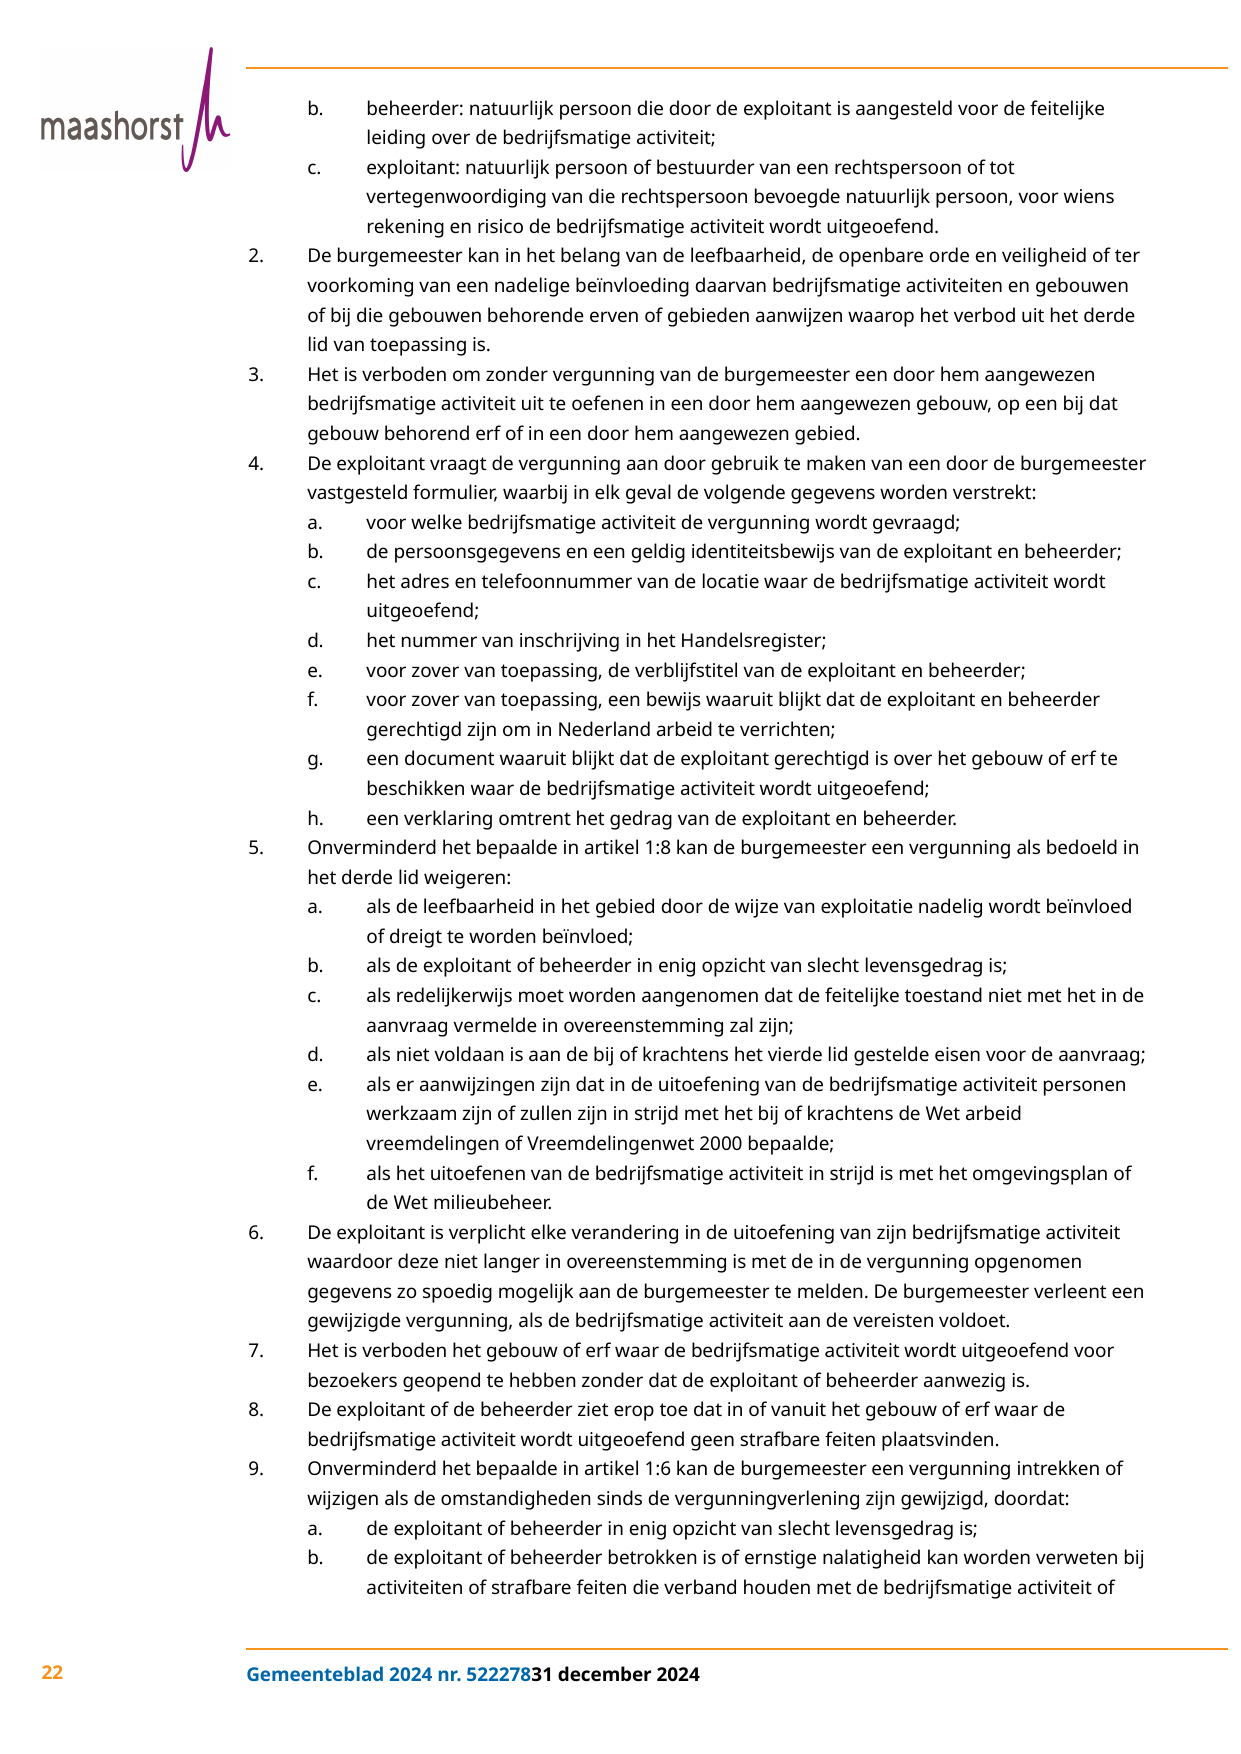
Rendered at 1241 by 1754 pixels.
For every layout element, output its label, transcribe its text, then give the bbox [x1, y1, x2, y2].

list De burgemeester kan in het belang van de leefbaarheid, de openbare orde en veiligheid of ter voorkoming van een nadelige beïnvloeding daarvan bedrijfsmatige activiteiten en gebouwen of bij die gebouwen behorende erven of gebieden aanwijzen waarop het verbod uit het derde lid van toepassing is. [248, 243, 1152, 357]
list Onverminderd het bepaalde in artikel 1:6 kan de burgemeester een vergunning intrekken of wijzigen als de omstandigheden sinds de vergunningverlening zijn gewijzigd, doordat: [248, 1456, 1152, 1511]
list als de leefbaarheid in het gebied door de wijze van exploitatie nadelig wordt beïnvloed of dreigt te worden beïnvloed; [307, 893, 1152, 949]
list voor zover van toepassing, een bewijs waaruit blijkt dat de exploitant en beheerder gerechtigd zijn om in Nederland arbeid te verrichten; [307, 686, 1152, 742]
list de persoonsgegevens en een geldig identiteitsbewijs van de exploitant en beheerder; [307, 538, 1152, 564]
list als redelijkerwijs moet worden aangenomen dat de feitelijke toestand niet met het in de aanvraag vermelde in overeenstemming zal zijn; [307, 982, 1152, 1038]
list beheerder: natuurlijk persoon die door de exploitant is aangesteld voor de feitelijke leiding over de bedrijfsmatige activiteit; [307, 95, 1152, 150]
list een verklaring omtrent het gedrag van de exploitant en beheerder. [307, 805, 1152, 831]
list als de exploitant of beheerder in enig opzicht van slecht levensgedrag is; [307, 953, 1152, 978]
list Het is verboden om zonder vergunning van de burgemeester een door hem aangewezen bedrijfsmatige activiteit uit te oefenen in een door hem aangewezen gebouw, op een bij dat gebouw behorend erf of in een door hem aangewezen gebied. [248, 361, 1152, 446]
picture [41, 47, 231, 172]
list als het uitoefenen van de bedrijfsmatige activiteit in strijd is met het omgevingsplan of de Wet milieubeheer. [307, 1160, 1152, 1215]
list Onverminderd het bepaalde in artikel 1:8 kan de burgemeester een vergunning als bedoeld in het derde lid weigeren: [248, 834, 1152, 890]
list voor welke bedrijfsmatige activiteit de vergunning wordt gevraagd; [307, 509, 1152, 535]
list De exploitant of de beheerder ziet erop toe dat in of vanuit het gebouw of erf waar de bedrijfsmatige activiteit wordt uitgeoefend geen strafbare feiten plaatsvinden. [248, 1396, 1152, 1452]
list een document waaruit blijkt dat de exploitant gerechtigd is over het gebouw of erf te beschikken waar de bedrijfsmatige activiteit wordt uitgeoefend; [307, 746, 1152, 801]
list exploitant: natuurlijk persoon of bestuurder van een rechtspersoon of tot vertegenwoordiging van die rechtspersoon bevoegde natuurlijk persoon, voor wiens rekening en risico de bedrijfsmatige activiteit wordt uitgeoefend. [307, 154, 1152, 239]
list het adres en telefoonnummer van de locatie waar de bedrijfsmatige activiteit wordt uitgeoefend; [307, 568, 1152, 623]
list De exploitant vraagt de vergunning aan door gebruik te maken van een door de burgemeester vastgesteld formulier, waarbij in elk geval de volgende gegevens worden verstrekt: [248, 450, 1152, 505]
list voor zover van toepassing, de verblijfstitel van de exploitant en beheerder; [307, 657, 1152, 683]
list De exploitant is verplicht elke verandering in de uitoefening van zijn bedrijfsmatige activiteit waardoor deze niet langer in overeenstemming is met de in de vergunning opgenomen gegevens zo spoedig mogelijk aan de burgemeester te melden. De burgemeester verleent een gewijzigde vergunning, als de bedrijfsmatige activiteit aan de vereisten voldoet. [248, 1219, 1152, 1333]
list als niet voldaan is aan de bij of krachtens het vierde lid gestelde eisen voor de aanvraag; [307, 1041, 1152, 1067]
list als er aanwijzingen zijn dat in de uitoefening van de bedrijfsmatige activiteit personen werkzaam zijn of zullen zijn in strijd met het bij of krachtens de Wet arbeid vreemdelingen of Vreemdelingenwet 2000 bepaalde; [307, 1071, 1152, 1156]
list Het is verboden het gebouw of erf waar de bedrijfsmatige activiteit wordt uitgeoefend voor bezoekers geopend te hebben zonder dat de exploitant of beheerder aanwezig is. [248, 1337, 1152, 1393]
list de exploitant of beheerder betrokken is of ernstige nalatigheid kan worden verweten bij activiteiten of strafbare feiten die verband houden met de bedrijfsmatige activiteit of [307, 1544, 1152, 1600]
list het nummer van inschrijving in het Handelsregister; [307, 627, 1152, 653]
list de exploitant of beheerder in enig opzicht van slecht levensgedrag is; [307, 1515, 1152, 1541]
